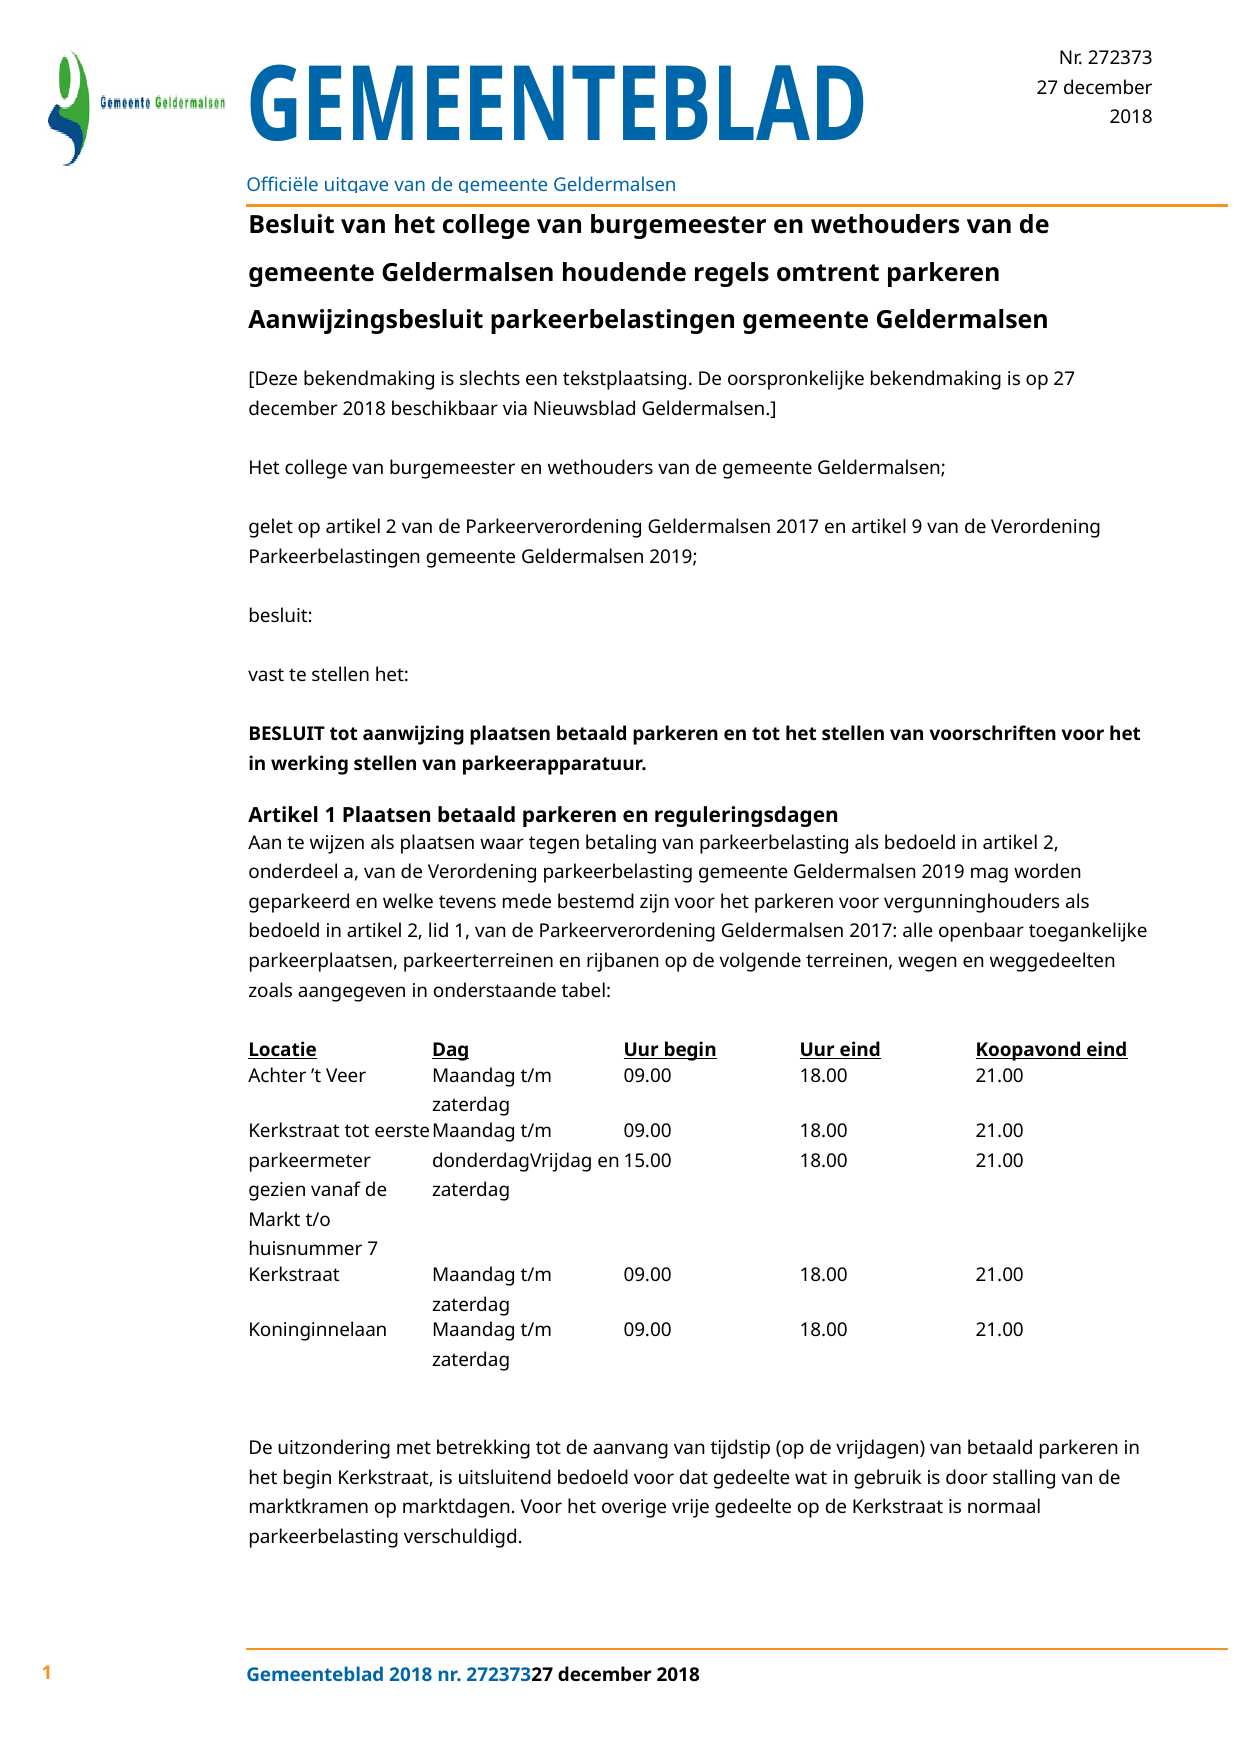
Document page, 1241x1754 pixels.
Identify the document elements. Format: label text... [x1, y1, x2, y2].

table_header Uur eind [799, 1036, 975, 1062]
table_cell Maandag t/m zaterdag [432, 1062, 623, 1117]
table_cell 18.00 [799, 1261, 975, 1317]
text De uitzondering met betrekking tot de aanvang van tijdstip (op de vrijdagen) van betaald parkeren in het begin Kerkstraat, is uitsluitend bedoeld voor dat gedeelte wat in gebruik is door stalling van de marktkramen op marktdagen. Voor het overige vrije gedeelte op de Kerkstraat is normaal parkeerbelasting verschuldigd. [248, 1434, 1152, 1549]
text besluit: [248, 602, 1152, 628]
table_cell 09.00 [623, 1062, 799, 1117]
text Aan te wijzen als plaatsen waar tegen betaling van parkeerbelasting als bedoeld in artikel 2, onderdeel a, van de Verordening parkeerbelasting gemeente Geldermalsen 2019 mag worden geparkeerd en welke tevens mede bestemd zijn voor het parkeren voor vergunninghouders als bedoeld in artikel 2, lid 1, van de Parkeerverordening Geldermalsen 2017: alle openbaar toegankelijke parkeerplaatsen, parkeerterreinen en rijbanen op de volgende terreinen, wegen en weggedeelten zoals aangegeven in onderstaande tabel: [248, 829, 1152, 1003]
table_cell 18.00 18.00 [799, 1117, 975, 1261]
text BESLUIT tot aanwijzing plaatsen betaald parkeren en tot het stellen van voorschriften voor het in werking stellen van parkeerapparatuur. [248, 721, 1152, 776]
table_cell 21.00 21.00 [975, 1117, 1152, 1261]
table_cell Kerkstraat tot eerste parkeermeter gezien vanaf de Markt t/o huisnummer 7 [248, 1117, 432, 1261]
text Besluit van het college van burgemeester en wethouders van de gemeente Geldermalsen houdende regels omtrent parkeren Aanwijzingsbesluit parkeerbelastingen gemeente Geldermalsen [248, 207, 1152, 336]
table_cell 18.00 [799, 1062, 975, 1117]
table_cell Maandag t/m zaterdag [432, 1317, 623, 1372]
table_cell 21.00 [975, 1317, 1152, 1372]
text gelet op artikel 2 van de Parkeerverordening Geldermalsen 2017 en artikel 9 van de Verordening Parkeerbelastingen gemeente Geldermalsen 2019; [248, 513, 1152, 569]
text [Deze bekendmaking is slechts een tekstplaatsing. De oorspronkelijke bekendmaking is op 27 december 2018 beschikbaar via Nieuwsblad Geldermalsen.] [248, 366, 1152, 421]
table_cell 09.00 15.00 [623, 1117, 799, 1261]
table_cell Koninginnelaan [248, 1317, 432, 1372]
table_cell 21.00 [975, 1261, 1152, 1317]
table_cell Maandag t/m zaterdag [432, 1261, 623, 1317]
table_cell 21.00 [975, 1062, 1152, 1117]
table_header Koopavond eind [975, 1036, 1152, 1062]
table_header Dag [432, 1036, 623, 1062]
picture [41, 47, 231, 172]
table_cell 18.00 [799, 1317, 975, 1372]
text Het college van burgemeester en wethouders van de gemeente Geldermalsen; [248, 454, 1152, 480]
table_cell Kerkstraat [248, 1261, 432, 1317]
table_cell Maandag t/m donderdagVrijdag en zaterdag [432, 1117, 623, 1261]
text Artikel 1 Plaatsen betaald parkeren en reguleringsdagen [248, 801, 1152, 829]
text vast te stellen het: [248, 661, 1152, 687]
table_cell 09.00 [623, 1261, 799, 1317]
table_header Uur begin [623, 1036, 799, 1062]
table_cell Achter ’t Veer [248, 1062, 432, 1117]
table_cell 09.00 [623, 1317, 799, 1372]
table_header Locatie [248, 1036, 432, 1062]
